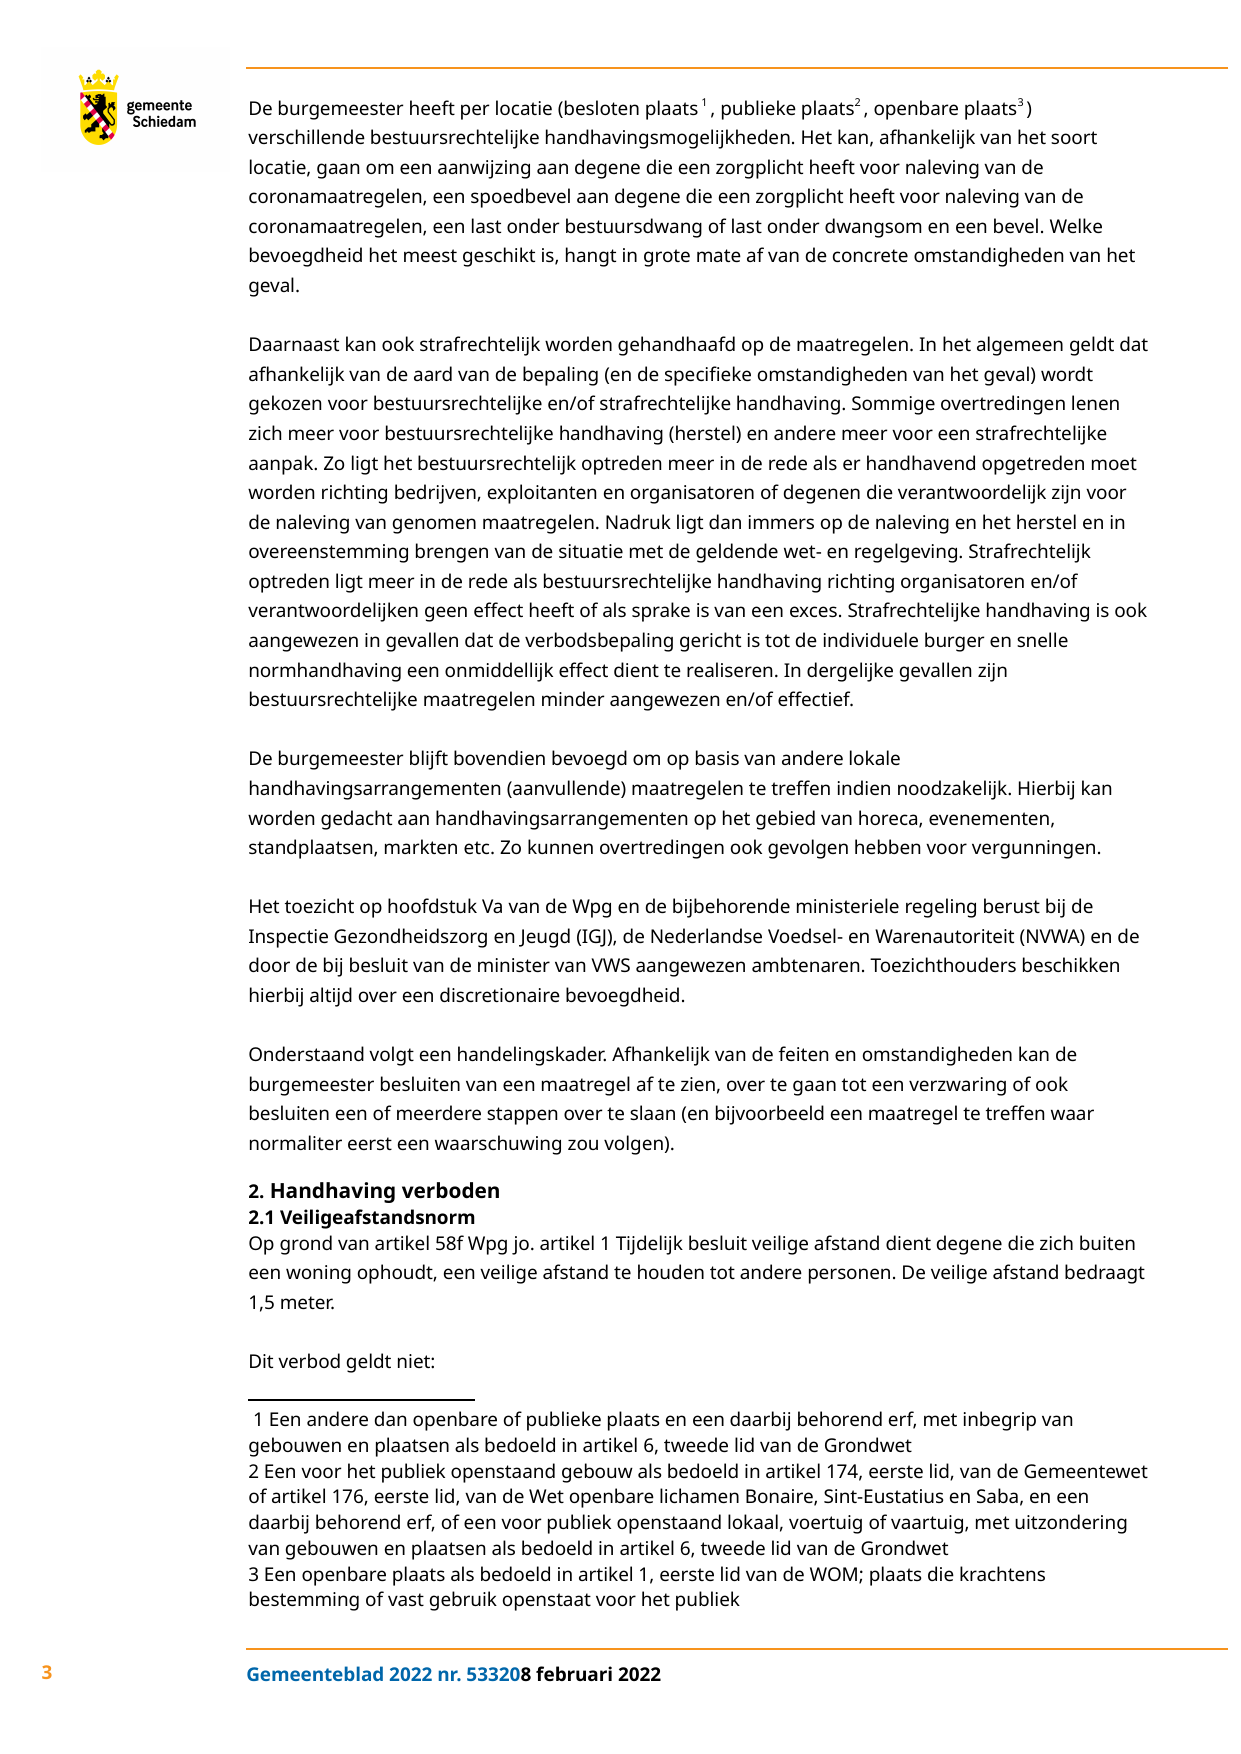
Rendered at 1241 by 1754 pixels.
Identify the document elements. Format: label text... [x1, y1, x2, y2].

text Een voor het publiek openstaand gebouw als bedoeld in artikel 174, eerste lid, van de Gemeentewet of artikel 176, eerste lid, van de Wet openbare lichamen Bonaire, Sint-Eustatius en Saba, en een daarbij behorend erf, of een voor publiek openstaand lokaal, voertuig of vaartuig, met uitzondering van gebouwen en plaatsen als bedoeld in artikel 6, tweede lid van de Grondwet [248, 1458, 1152, 1561]
text De burgemeester blijft bovendien bevoegd om op basis van andere lokale handhavingsarrangementen (aanvullende) maatregelen te treffen indien noodzakelijk. Hierbij kan worden gedacht aan handhavingsarrangementen op het gebied van horeca, evenementen, standplaatsen, markten etc. Zo kunnen overtredingen ook gevolgen hebben voor vergunningen. [248, 746, 1152, 860]
text Een andere dan openbare of publieke plaats en een daarbij behorend erf, met inbegrip van gebouwen en plaatsen als bedoeld in artikel 6, tweede lid van de Grondwet [248, 1406, 1152, 1458]
text Een openbare plaats als bedoeld in artikel 1, eerste lid van de WOM; plaats die krachtens bestemming of vast gebruik openstaat voor het publiek [248, 1561, 1152, 1612]
text Op grond van artikel 58f Wpg jo. artikel 1 Tijdelijk besluit veilige afstand dient degene die zich buiten een woning ophoudt, een veilige afstand te houden tot andere personen. De veilige afstand bedraagt 1,5 meter. [248, 1230, 1152, 1315]
text 2. Handhaving verboden [248, 1176, 1152, 1204]
text Onderstaand volgt een handelingskader. Afhankelijk van de feiten en omstandigheden kan de burgemeester besluiten van een maatregel af te zien, over te gaan tot een verzwaring of ook besluiten een of meerdere stappen over te slaan (en bijvoorbeeld een maatregel te treffen waar normaliter eerst een waarschuwing zou volgen). [248, 1041, 1152, 1156]
text Het toezicht op hoofdstuk Va van de Wpg en de bijbehorende ministeriele regeling berust bij de Inspectie Gezondheidszorg en Jeugd (IGJ), de Nederlandse Voedsel- en Warenautoriteit (NVWA) en de door de bij besluit van de minister van VWS aangewezen ambtenaren. Toezichthouders beschikken hierbij altijd over een discretionaire bevoegdheid. [248, 893, 1152, 1008]
picture [41, 47, 231, 172]
text 2.1 Veiligeafstandsnorm [248, 1204, 1152, 1230]
text Dit verbod geldt niet: [248, 1348, 1152, 1374]
text Daarnaast kan ook strafrechtelijk worden gehandhaafd op de maatregelen. In het algemeen geldt dat afhankelijk van de aard van de bepaling (en de specifieke omstandigheden van het geval) wordt gekozen voor bestuursrechtelijke en/of strafrechtelijke handhaving. Sommige overtredingen lenen zich meer voor bestuursrechtelijke handhaving (herstel) en andere meer voor een strafrechtelijke aanpak. Zo ligt het bestuursrechtelijk optreden meer in de rede als er handhavend opgetreden moet worden richting bedrijven, exploitanten en organisatoren of degenen die verantwoordelijk zijn voor de naleving van genomen maatregelen. Nadruk ligt dan immers op de naleving en het herstel en in overeenstemming brengen van de situatie met de geldende wet- en regelgeving. Strafrechtelijk optreden ligt meer in de rede als bestuursrechtelijke handhaving richting organisatoren en/of verantwoordelijken geen effect heeft of als sprake is van een exces. Strafrechtelijke handhaving is ook aangewezen in gevallen dat de verbodsbepaling gericht is tot de individuele burger en snelle normhandhaving een onmiddellijk effect dient te realiseren. In dergelijke gevallen zijn bestuursrechtelijke maatregelen minder aangewezen en/of effectief. [248, 331, 1152, 712]
text De burgemeester heeft per locatie (besloten plaats, publieke plaats, openbare plaats) verschillende bestuursrechtelijke handhavingsmogelijkheden. Het kan, afhankelijk van het soort locatie, gaan om een aanwijzing aan degene die een zorgplicht heeft voor naleving van de coronamaatregelen, een spoedbevel aan degene die een zorgplicht heeft voor naleving van de coronamaatregelen, een last onder bestuursdwang of last onder dwangsom en een bevel. Welke bevoegdheid het meest geschikt is, hangt in grote mate af van de concrete omstandigheden van het geval. [248, 95, 1152, 298]
